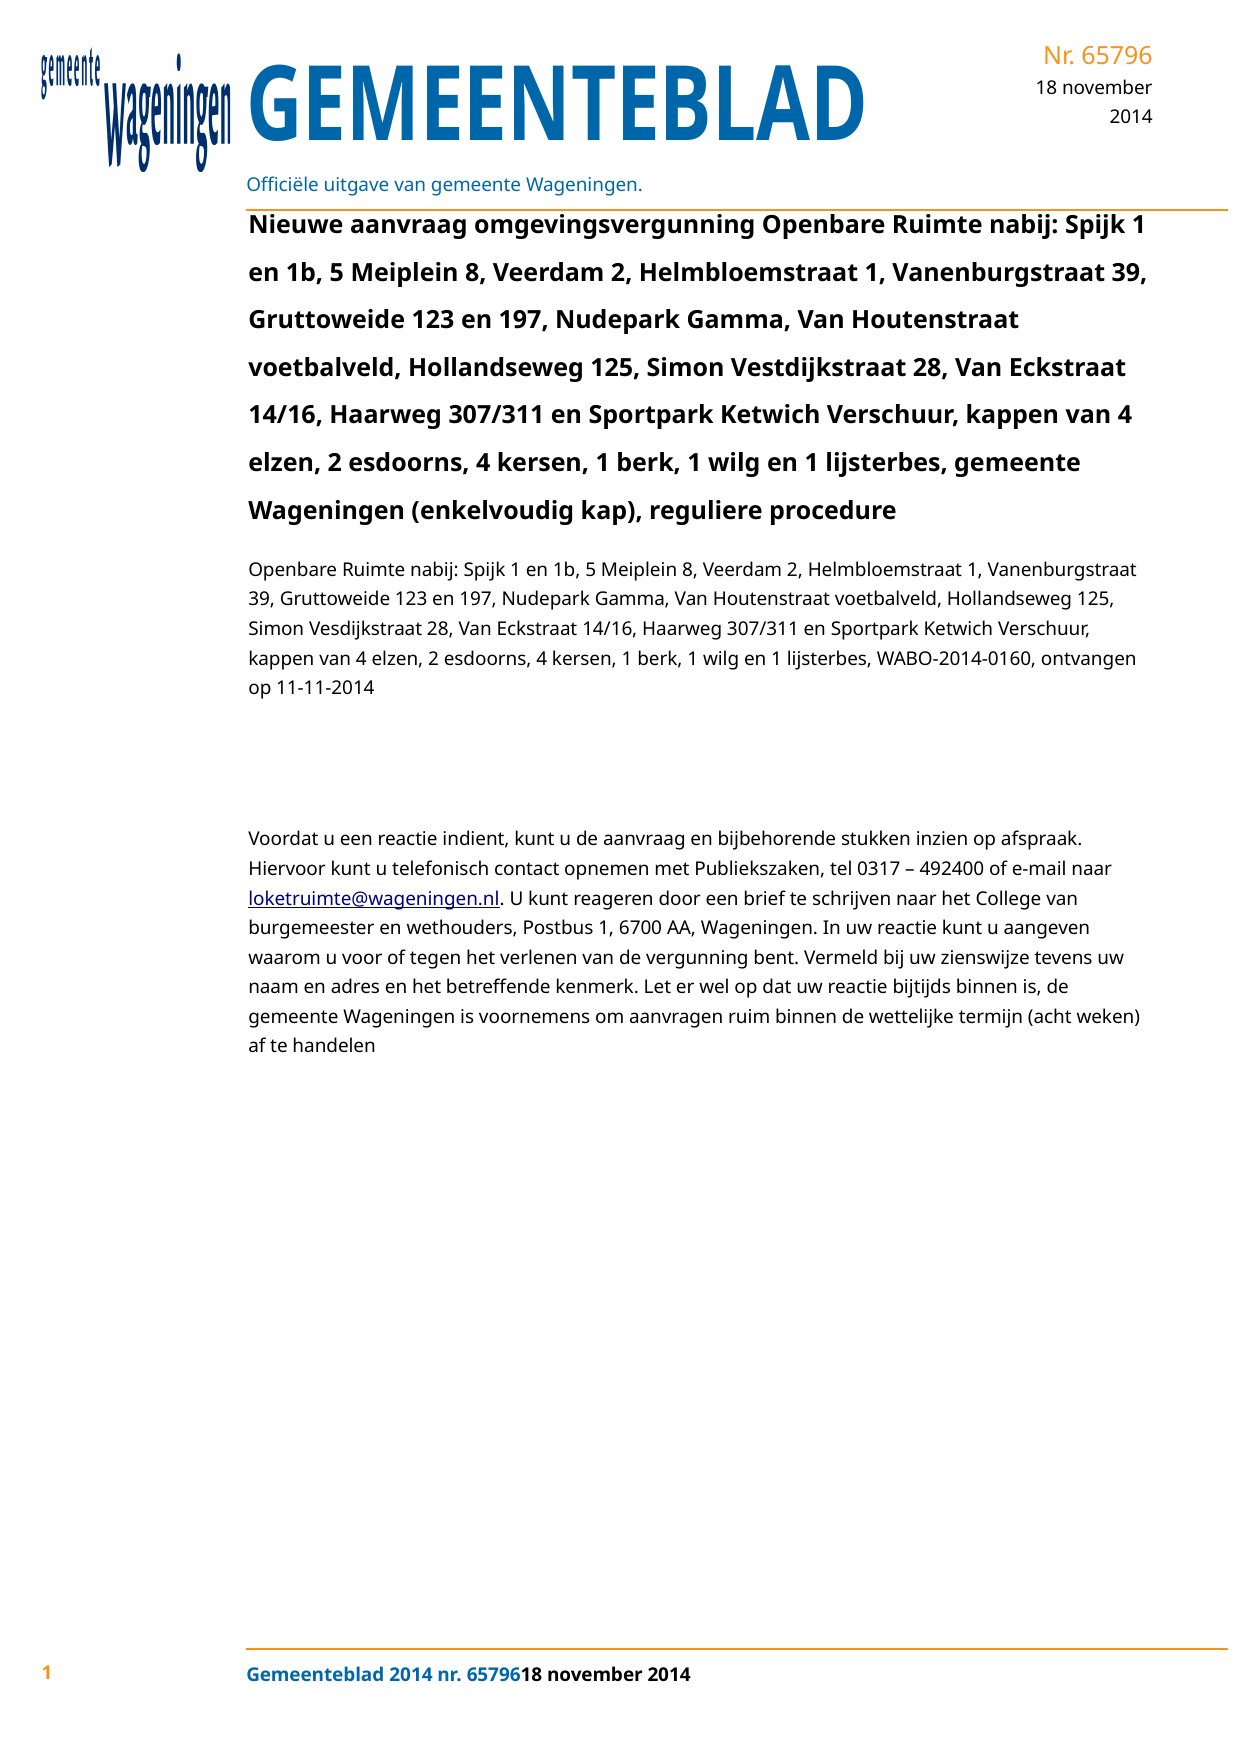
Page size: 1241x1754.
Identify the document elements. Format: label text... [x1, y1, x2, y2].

text Nieuwe aanvraag omgevingsvergunning Openbare Ruimte nabij: Spijk 1 en 1b, 5 Meiplein 8, Veerdam 2, Helmbloemstraat 1, Vanenburgstraat 39, Gruttoweide 123 en 197, Nudepark Gamma, Van Houtenstraat voetbalveld, Hollandseweg 125, Simon Vestdijkstraat 28, Van Eckstraat 14/16, Haarweg 307/311 en Sportpark Ketwich Verschuur, kappen van 4 elzen, 2 esdoorns, 4 kersen, 1 berk, 1 wilg en 1 lijsterbes, gemeente Wageningen (enkelvoudig kap), reguliere procedure [248, 211, 1152, 526]
picture [41, 47, 231, 172]
text Voordat u een reactie indient, kunt u de aanvraag en bijbehorende stukken inzien op afspraak. Hiervoor kunt u telefonisch contact opnemen met Publiekszaken, tel 0317 – 492400 of e-mail naar loketruimte@wageningen.nl. U kunt reageren door een brief te schrijven naar het College van burgemeester en wethouders, Postbus 1, 6700 AA, Wageningen. In uw reactie kunt u aangeven waarom u voor of tegen het verlenen van de vergunning bent. Vermeld bij uw zienswijze tevens uw naam en adres en het betreffende kenmerk. Let er wel op dat uw reactie bijtijds binnen is, de gemeente Wageningen is voornemens om aanvragen ruim binnen de wettelijke termijn (acht weken) af te handelen [248, 826, 1152, 1058]
text Openbare Ruimte nabij: Spijk 1 en 1b, 5 Meiplein 8, Veerdam 2, Helmbloemstraat 1, Vanenburgstraat 39, Gruttoweide 123 en 197, Nudepark Gamma, Van Houtenstraat voetbalveld, Hollandseweg 125, Simon Vesdijkstraat 28, Van Eckstraat 14/16, Haarweg 307/311 en Sportpark Ketwich Verschuur, kappen van 4 elzen, 2 esdoorns, 4 kersen, 1 berk, 1 wilg en 1 lijsterbes, WABO-2014-0160, ontvangen op 11-11-2014 [248, 556, 1152, 700]
